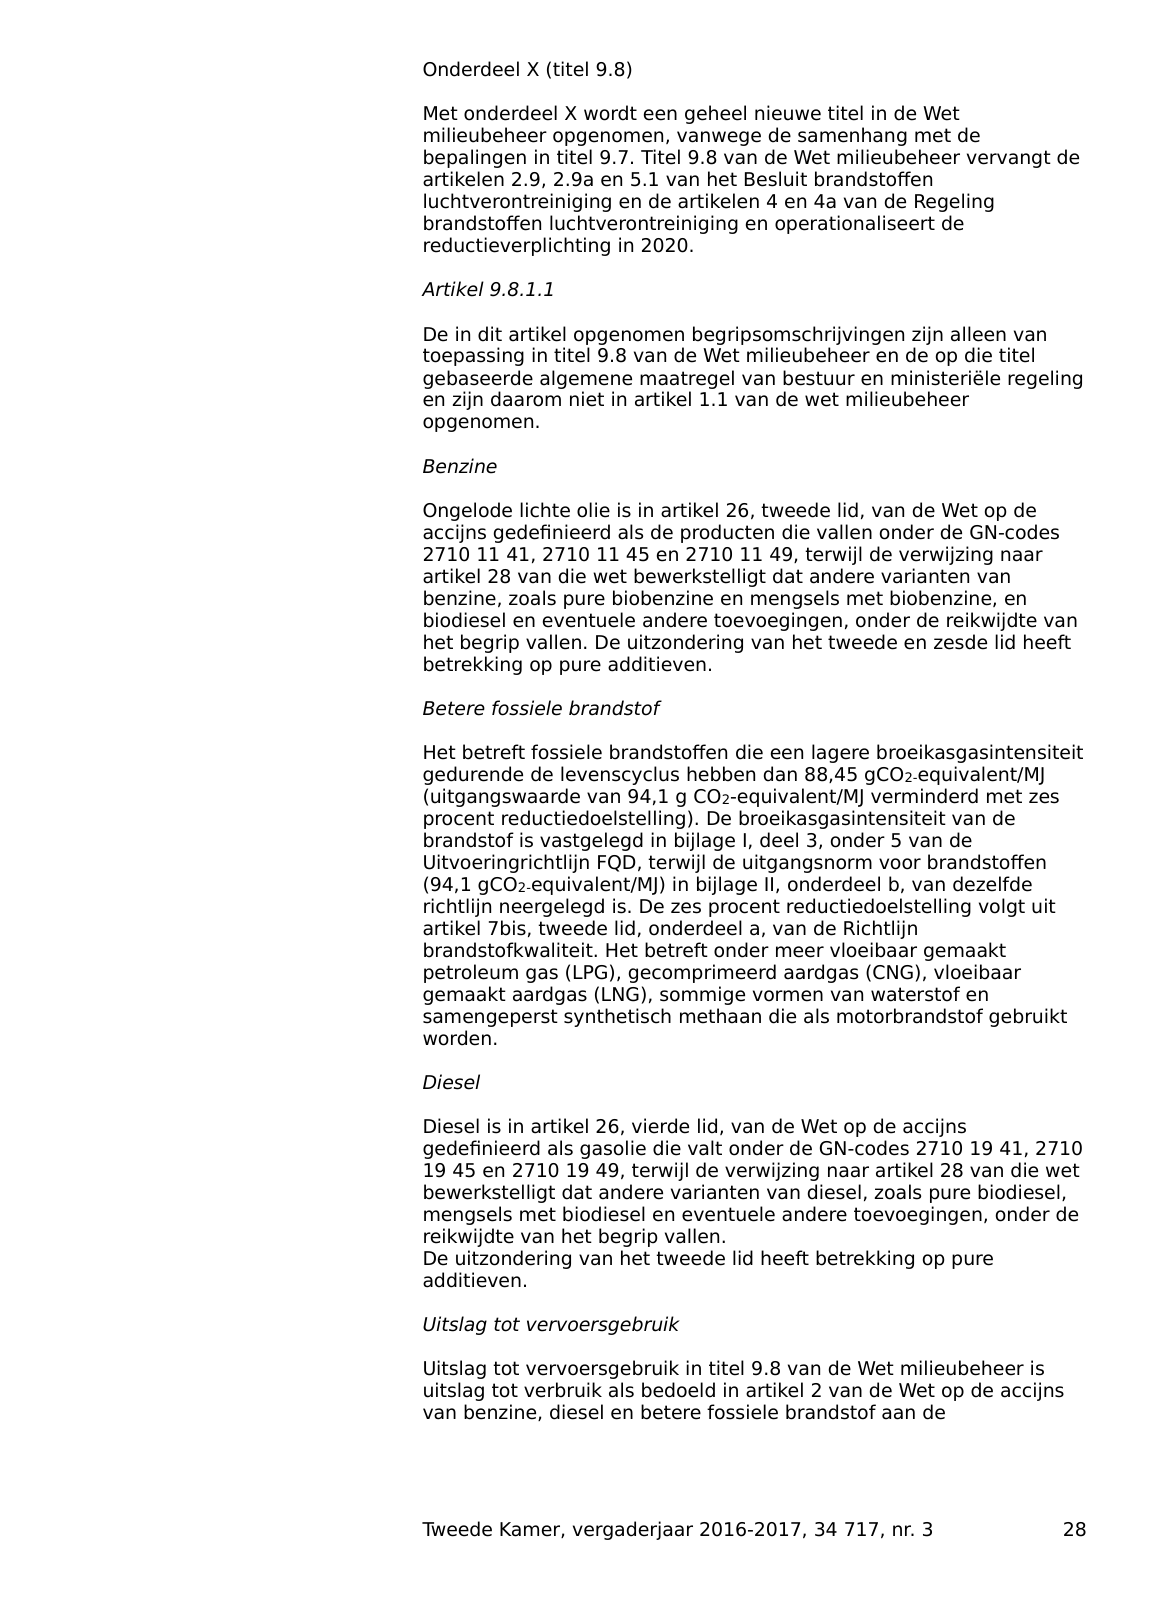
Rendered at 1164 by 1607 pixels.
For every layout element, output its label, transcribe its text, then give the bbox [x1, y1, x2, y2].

text De in dit artikel opgenomen begripsomschrijvingen zijn alleen van toepassing in titel 9.8 van de Wet milieubeheer en de op die titel gebaseerde algemene maatregel van bestuur en ministeriële regeling en zijn daarom niet in artikel 1.1 van de wet milieubeheer opgenomen. [422, 323, 1087, 433]
subtitle Benzine [422, 456, 1087, 477]
subtitle Uitslag tot vervoersgebruik [422, 1314, 1087, 1336]
text Uitslag tot vervoersgebruik in titel 9.8 van de Wet milieubeheer is uitslag tot verbruik als bedoeld in artikel 2 van de Wet op de accijns van benzine, diesel en betere fossiele brandstof aan de [422, 1358, 1087, 1424]
text De uitzondering van het tweede lid heeft betrekking op pure additieven. [422, 1248, 1087, 1292]
subtitle Diesel [422, 1072, 1087, 1094]
subtitle Onderdeel X (titel 9.8) [422, 59, 1087, 81]
subtitle Betere fossiele brandstof [422, 698, 1087, 720]
text Diesel is in artikel 26, vierde lid, van de Wet op de accijns gedefinieerd als gasolie die valt onder de GN-codes 2710 19 41, 2710 19 45 en 2710 19 49, terwijl de verwijzing naar artikel 28 van die wet bewerkstelligt dat andere varianten van diesel, zoals pure biodiesel, mengsels met biodiesel en eventuele andere toevoegingen, onder de reikwijdte van het begrip vallen. [422, 1116, 1087, 1248]
text Ongelode lichte olie is in artikel 26, tweede lid, van de Wet op de accijns gedefinieerd als de producten die vallen onder de GN-codes 2710 11 41, 2710 11 45 en 2710 11 49, terwijl de verwijzing naar artikel 28 van die wet bewerkstelligt dat andere varianten van benzine, zoals pure biobenzine en mengsels met biobenzine, en biodiesel en eventuele andere toevoegingen, onder de reikwijdte van het begrip vallen. De uitzondering van het tweede en zesde lid heeft betrekking op pure additieven. [422, 500, 1087, 676]
text Het betreft fossiele brandstoffen die een lagere broeikasgasintensiteit gedurende de levenscyclus hebben dan 88,45 gCO2-equivalent/MJ (uitgangswaarde van 94,1 g CO2-equivalent/MJ verminderd met zes procent reductiedoelstelling). De broeikasgasintensiteit van de brandstof is vastgelegd in bijlage I, deel 3, onder 5 van de Uitvoeringrichtlijn FQD, terwijl de uitgangsnorm voor brandstoffen (94,1 gCO2-equivalent/MJ) in bijlage II, onderdeel b, van dezelfde richtlijn neergelegd is. De zes procent reductiedoelstelling volgt uit artikel 7bis, tweede lid, onderdeel a, van de Richtlijn brandstofkwaliteit. Het betreft onder meer vloeibaar gemaakt petroleum gas (LPG), gecomprimeerd aardgas (CNG), vloeibaar gemaakt aardgas (LNG), sommige vormen van waterstof en samengeperst synthetisch methaan die als motorbrandstof gebruikt worden. [422, 742, 1087, 1049]
subtitle Artikel 9.8.1.1 [422, 279, 1087, 301]
text Met onderdeel X wordt een geheel nieuwe titel in de Wet milieubeheer opgenomen, vanwege de samenhang met de bepalingen in titel 9.7. Titel 9.8 van de Wet milieubeheer vervangt de artikelen 2.9, 2.9a en 5.1 van het Besluit brandstoffen luchtverontreiniging en de artikelen 4 en 4a van de Regeling brandstoffen luchtverontreiniging en operationaliseert de reductieverplichting in 2020. [422, 103, 1087, 257]
